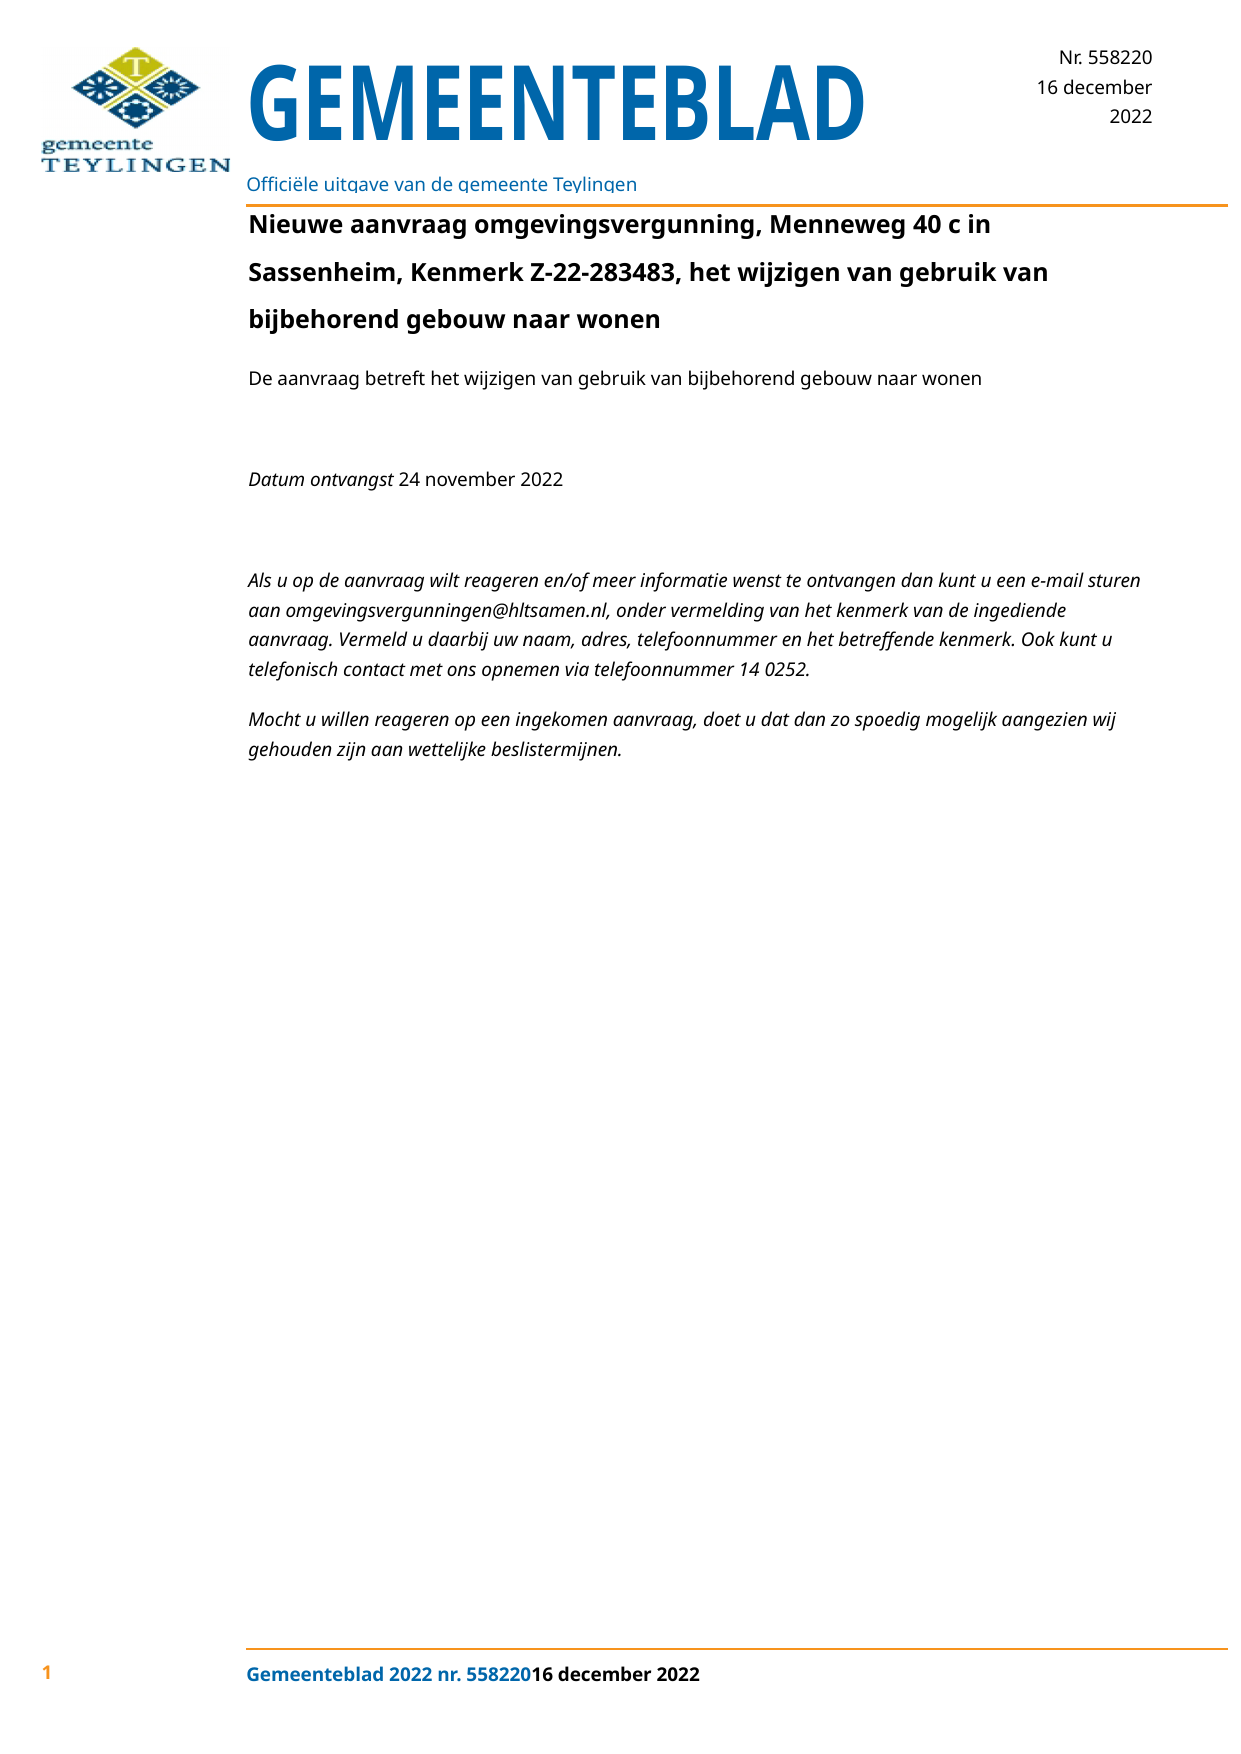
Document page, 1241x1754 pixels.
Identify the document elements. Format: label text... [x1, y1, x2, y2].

text De aanvraag betreft het wijzigen van gebruik van bijbehorend gebouw naar wonen [248, 366, 1152, 391]
picture [41, 47, 231, 172]
text Mocht u willen reageren op een ingekomen aanvraag, doet u dat dan zo spoedig mogelijk aangezien wij gehouden zijn aan wettelijke beslistermijnen. [248, 706, 1152, 762]
text Datum ontvangst 24 november 2022 [248, 466, 1152, 492]
text Nieuwe aanvraag omgevingsvergunning, Menneweg 40 c in Sassenheim, Kenmerk Z-22-283483, het wijzigen van gebruik van bijbehorend gebouw naar wonen [248, 207, 1152, 336]
text Als u op de aanvraag wilt reageren en/of meer informatie wenst te ontvangen dan kunt u een e-mail sturen aan omgevingsvergunningen@hltsamen.nl, onder vermelding van het kenmerk van de ingediende aanvraag. Vermeld u daarbij uw naam, adres, telefoonnummer en het betreffende kenmerk. Ook kunt u telefonisch contact met ons opnemen via telefoonnummer 14 0252. [248, 567, 1152, 682]
